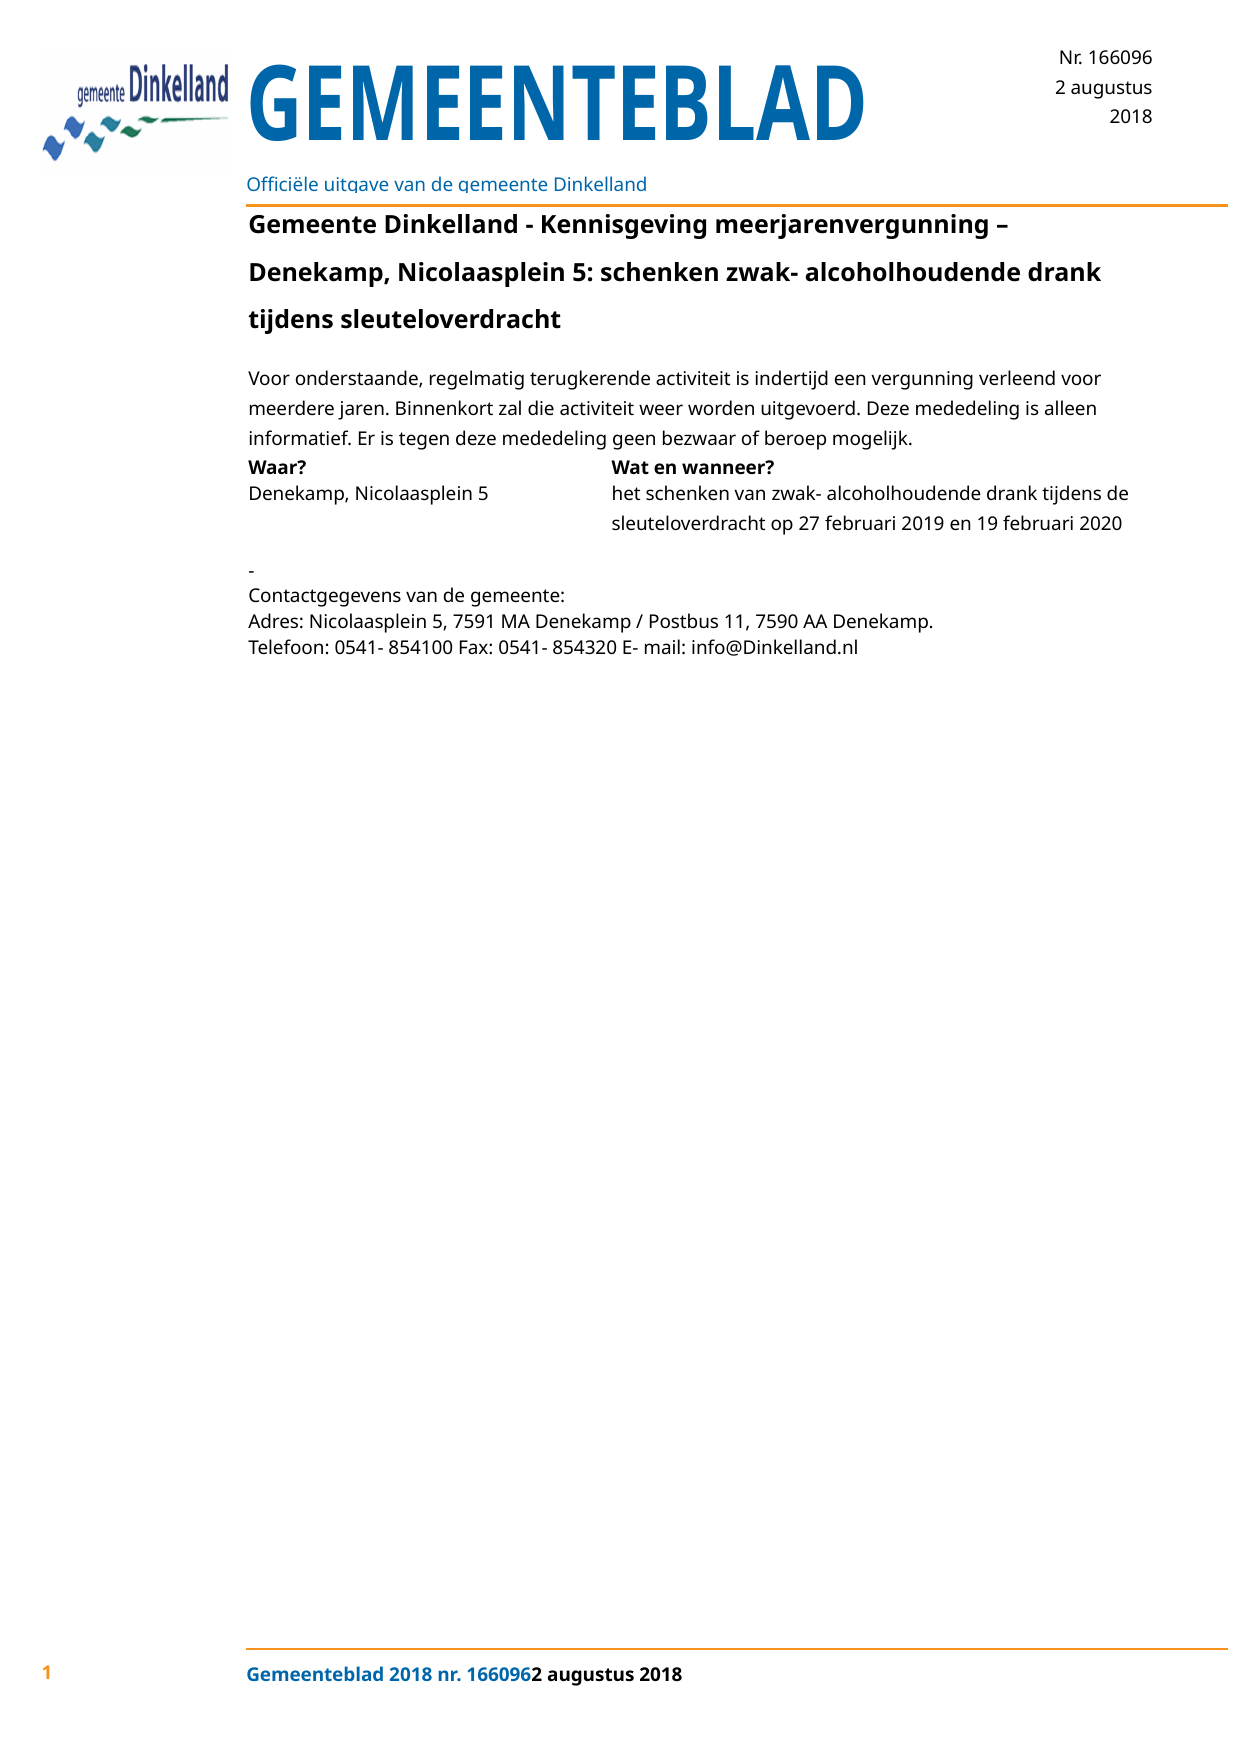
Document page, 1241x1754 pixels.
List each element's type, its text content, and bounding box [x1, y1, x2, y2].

text Voor onderstaande, regelmatig terugkerende activiteit is indertijd een vergunning verleend voor meerdere jaren. Binnenkort zal die activiteit weer worden uitgevoerd. Deze mededeling is alleen informatief. Er is tegen deze mededeling geen bezwaar of beroep mogelijk. [248, 366, 1152, 450]
text Adres: Nicolaasplein 5, 7591 MA Denekamp / Postbus 11, 7590 AA Denekamp. [248, 608, 1152, 634]
table_header Waar? [248, 454, 611, 480]
text Gemeente Dinkelland - Kennisgeving meerjarenvergunning – Denekamp, Nicolaasplein 5: schenken zwak- alcoholhoudende drank tijdens sleuteloverdracht [248, 207, 1152, 336]
picture [41, 47, 231, 172]
table_cell Denekamp, Nicolaasplein 5 [248, 480, 611, 535]
table_cell het schenken van zwak- alcoholhoudende drank tijdens de sleuteloverdracht op 27 februari 2019 en 19 februari 2020 [611, 480, 1152, 535]
text Telefoon: 0541- 854100 Fax: 0541- 854320 E- mail: info@Dinkelland.nl [248, 634, 1152, 660]
text Contactgegevens van de gemeente: [248, 583, 1152, 608]
table_header Wat en wanneer? [611, 454, 1152, 480]
text - [248, 557, 1152, 583]
